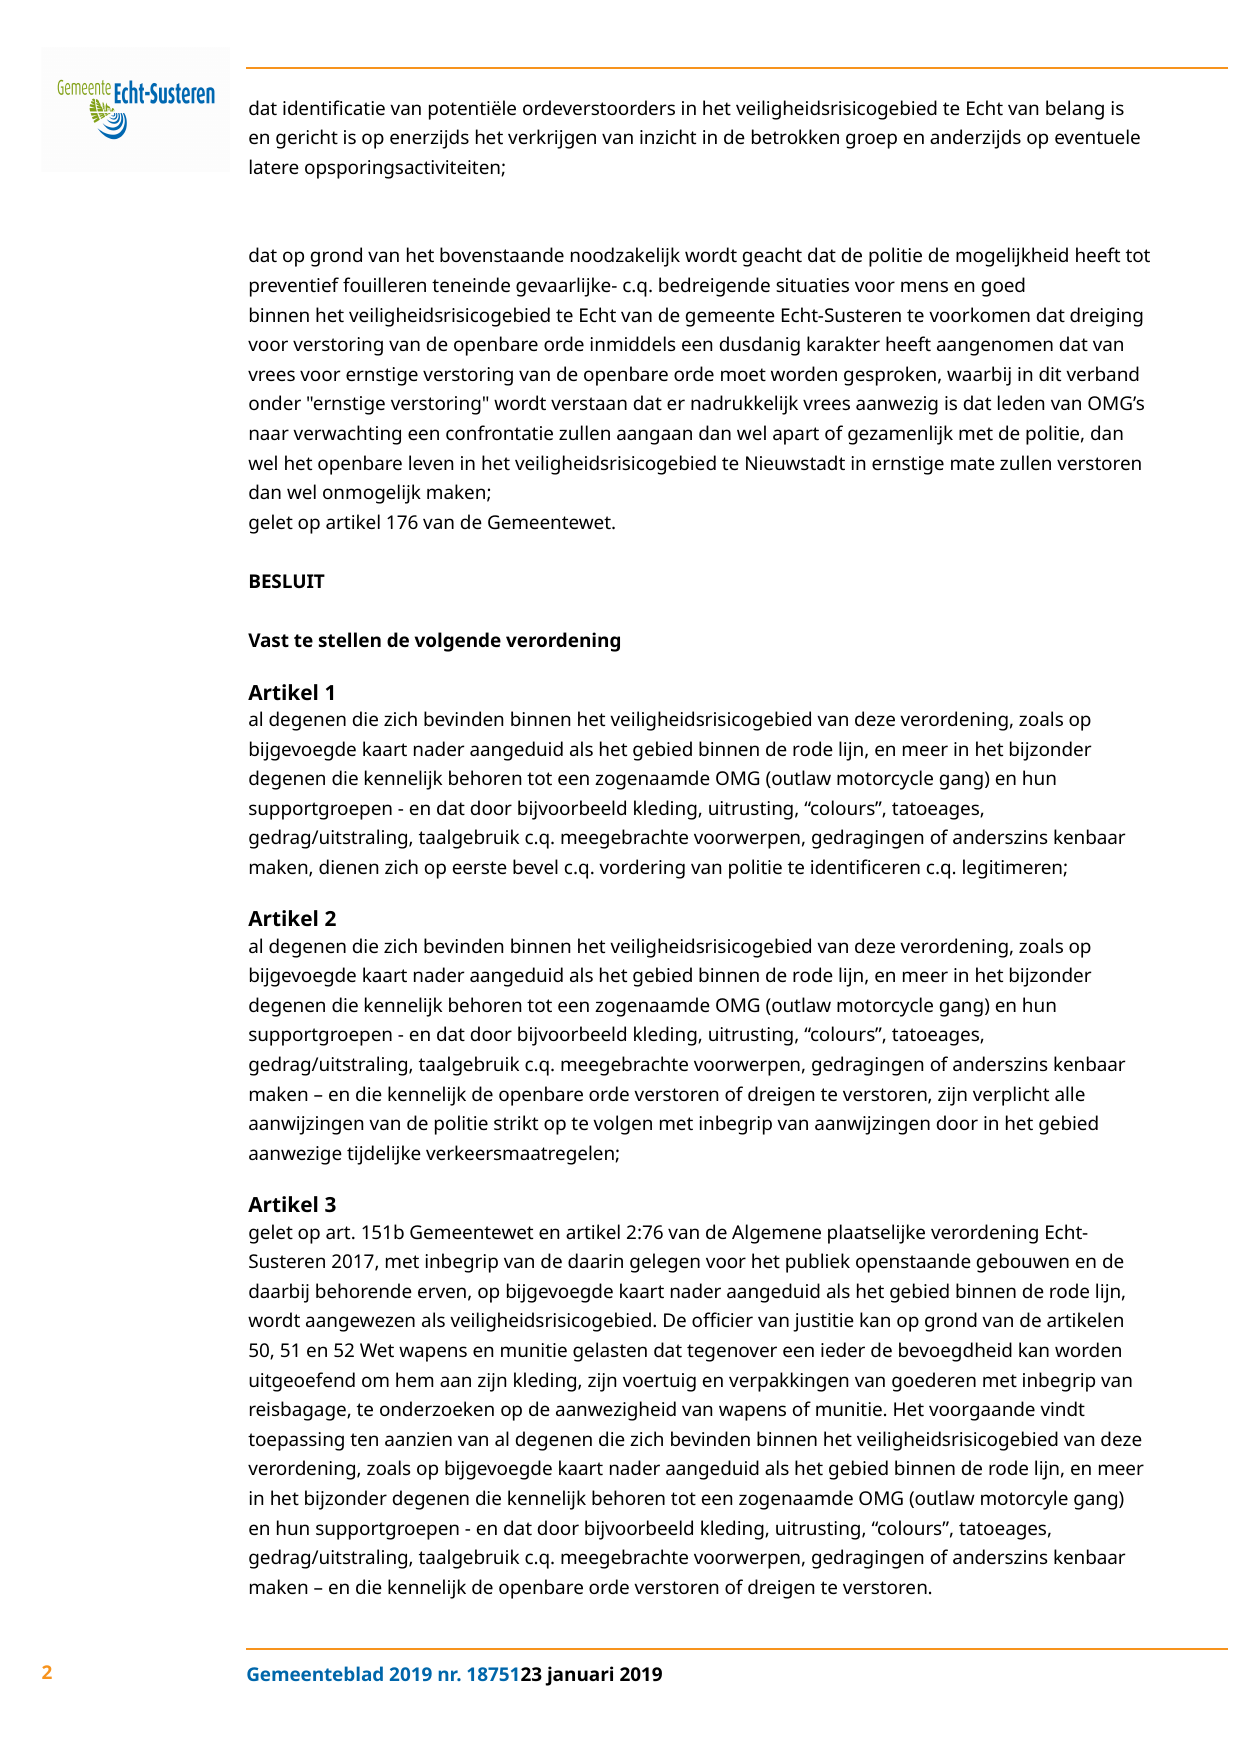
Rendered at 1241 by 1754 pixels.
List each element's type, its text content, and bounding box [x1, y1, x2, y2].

text Artikel 2 [248, 904, 1152, 933]
text Vast te stellen de volgende verordening [248, 627, 1152, 653]
picture [41, 47, 231, 172]
text dat identificatie van potentiële ordeverstoorders in het veiligheidsrisicogebied te Echt van belang is en gericht is op enerzijds het verkrijgen van inzicht in de betrokken groep en anderzijds op eventuele latere opsporingsactiviteiten; [248, 95, 1152, 180]
text gelet op art. 151b Gemeentewet en artikel 2:76 van de Algemene plaatselijke verordening Echt-Susteren 2017, met inbegrip van de daarin gelegen voor het publiek openstaande gebouwen en de daarbij behorende erven, op bijgevoegde kaart nader aangeduid als het gebied binnen de rode lijn, wordt aangewezen als veiligheidsrisicogebied. De officier van justitie kan op grond van de artikelen 50, 51 en 52 Wet wapens en munitie gelasten dat tegenover een ieder de bevoegdheid kan worden uitgeoefend om hem aan zijn kleding, zijn voertuig en verpakkingen van goederen met inbegrip van reisbagage, te onderzoeken op de aanwezigheid van wapens of munitie. Het voorgaande vindt toepassing ten aanzien van al degenen die zich bevinden binnen het veiligheidsrisicogebied van deze verordening, zoals op bijgevoegde kaart nader aangeduid als het gebied binnen de rode lijn, en meer in het bijzonder degenen die kennelijk behoren tot een zogenaamde OMG (outlaw motorcyle gang) en hun supportgroepen - en dat door bijvoorbeeld kleding, uitrusting, “colours”, tatoeages, gedrag/uitstraling, taalgebruik c.q. meegebrachte voorwerpen, gedragingen of anderszins kenbaar maken – en die kennelijk de openbare orde verstoren of dreigen te verstoren. [248, 1219, 1152, 1599]
text dat op grond van het bovenstaande noodzakelijk wordt geacht dat de politie de mogelijkheid heeft tot preventief fouilleren teneinde gevaarlijke- c.q. bedreigende situaties voor mens en goed [248, 243, 1152, 298]
text BESLUIT [248, 568, 1152, 594]
text al degenen die zich bevinden binnen het veiligheidsrisicogebied van deze verordening, zoals op bijgevoegde kaart nader aangeduid als het gebied binnen de rode lijn, en meer in het bijzonder degenen die kennelijk behoren tot een zogenaamde OMG (outlaw motorcycle gang) en hun supportgroepen - en dat door bijvoorbeeld kleding, uitrusting, “colours”, tatoeages, gedrag/uitstraling, taalgebruik c.q. meegebrachte voorwerpen, gedragingen of anderszins kenbaar maken, dienen zich op eerste bevel c.q. vordering van politie te identificeren c.q. legitimeren; [248, 706, 1152, 880]
text gelet op artikel 176 van de Gemeentewet. [248, 509, 1152, 535]
text Artikel 3 [248, 1190, 1152, 1219]
text al degenen die zich bevinden binnen het veiligheidsrisicogebied van deze verordening, zoals op bijgevoegde kaart nader aangeduid als het gebied binnen de rode lijn, en meer in het bijzonder degenen die kennelijk behoren tot een zogenaamde OMG (outlaw motorcycle gang) en hun supportgroepen - en dat door bijvoorbeeld kleding, uitrusting, “colours”, tatoeages, gedrag/uitstraling, taalgebruik c.q. meegebrachte voorwerpen, gedragingen of anderszins kenbaar maken – en die kennelijk de openbare orde verstoren of dreigen te verstoren, zijn verplicht alle aanwijzingen van de politie strikt op te volgen met inbegrip van aanwijzingen door in het gebied aanwezige tijdelijke verkeersmaatregelen; [248, 933, 1152, 1166]
text Artikel 1 [248, 678, 1152, 706]
text binnen het veiligheidsrisicogebied te Echt van de gemeente Echt-Susteren te voorkomen dat dreiging voor verstoring van de openbare orde inmiddels een dusdanig karakter heeft aangenomen dat van vrees voor ernstige verstoring van de openbare orde moet worden gesproken, waarbij in dit verband onder "ernstige verstoring" wordt verstaan dat er nadrukkelijk vrees aanwezig is dat leden van OMG’s naar verwachting een confrontatie zullen aangaan dan wel apart of gezamenlijk met de politie, dan wel het openbare leven in het veiligheidsrisicogebied te Nieuwstadt in ernstige mate zullen verstoren dan wel onmogelijk maken; [248, 302, 1152, 505]
